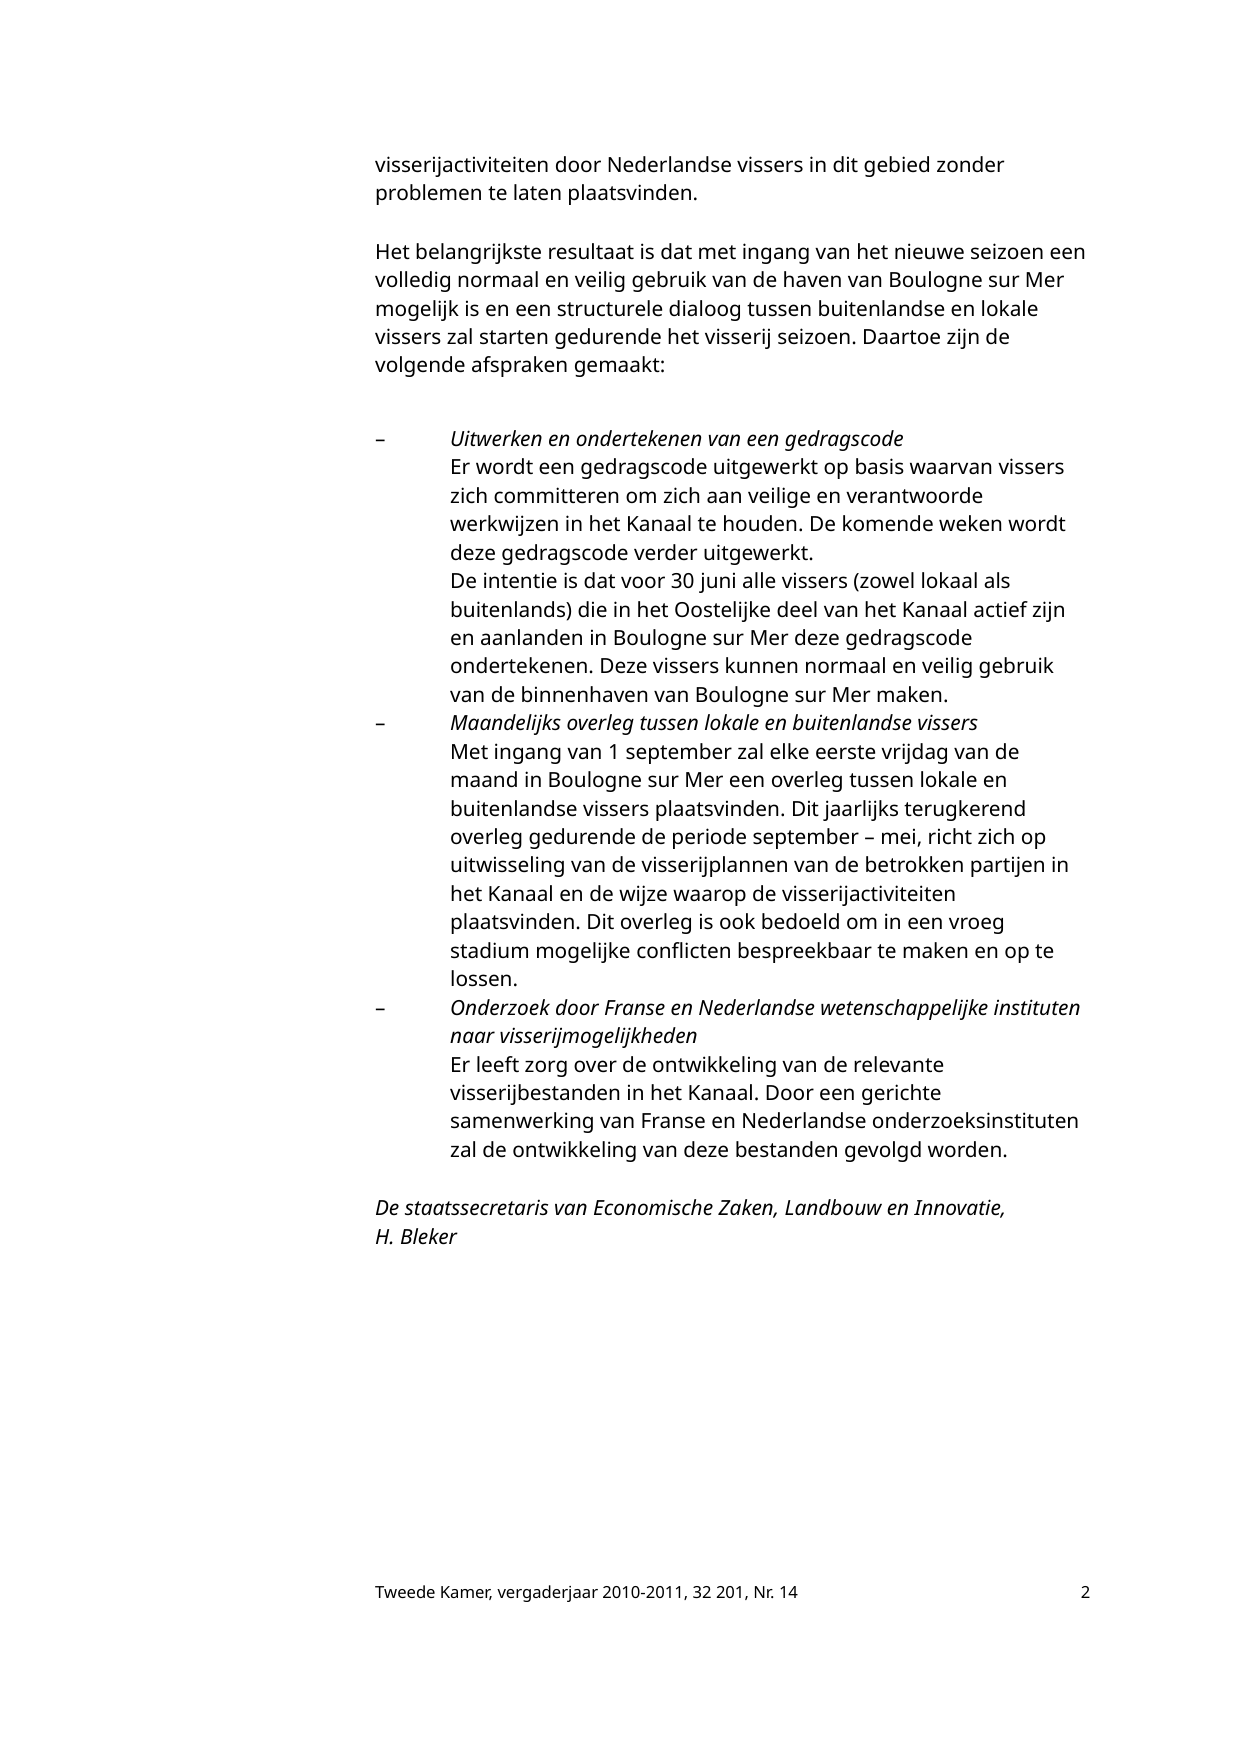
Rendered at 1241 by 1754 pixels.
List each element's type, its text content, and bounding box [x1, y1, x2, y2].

text H. Bleker [375, 1222, 1090, 1250]
text visserijactiviteiten door Nederlandse vissers in dit gebied zonder problemen te laten plaatsvinden. [375, 150, 1090, 207]
text De staatssecretaris van Economische Zaken, Landbouw en Innovatie, [375, 1193, 1090, 1222]
list Uitwerken en ondertekenen van een gedragscode [375, 424, 1090, 452]
list De intentie is dat voor 30 juni alle vissers (zowel lokaal als buitenlands) die in het Oostelijke deel van het Kanaal actief zijn en aanlanden in Boulogne sur Mer deze gedragscode ondertekenen. Deze vissers kunnen normaal en veilig gebruik van de binnenhaven van Boulogne sur Mer maken. [375, 566, 1090, 708]
text Het belangrijkste resultaat is dat met ingang van het nieuwe seizoen een volledig normaal en veilig gebruik van de haven van Boulogne sur Mer mogelijk is en een structurele dialoog tussen buitenlandse en lokale vissers zal starten gedurende het visserij seizoen. Daartoe zijn de volgende afspraken gemaakt: [375, 237, 1090, 379]
list Onderzoek door Franse en Nederlandse wetenschappelijke instituten naar visserijmogelijkheden [375, 993, 1090, 1050]
list Maandelijks overleg tussen lokale en buitenlandse vissers [375, 708, 1090, 737]
list Met ingang van 1 september zal elke eerste vrijdag van de maand in Boulogne sur Mer een overleg tussen lokale en buitenlandse vissers plaatsvinden. Dit jaarlijks terugkerend overleg gedurende de periode september – mei, richt zich op uitwisseling van de visserijplannen van de betrokken partijen in het Kanaal en de wijze waarop de visserijactiviteiten plaatsvinden. Dit overleg is ook bedoeld om in een vroeg stadium mogelijke conflicten bespreekbaar te maken en op te lossen. [375, 737, 1090, 993]
list Er leeft zorg over de ontwikkeling van de relevante visserijbestanden in het Kanaal. Door een gerichte samenwerking van Franse en Nederlandse onderzoeksinstituten zal de ontwikkeling van deze bestanden gevolgd worden. [375, 1050, 1090, 1163]
list Er wordt een gedragscode uitgewerkt op basis waarvan vissers zich committeren om zich aan veilige en verantwoorde werkwijzen in het Kanaal te houden. De komende weken wordt deze gedragscode verder uitgewerkt. [375, 452, 1090, 566]
